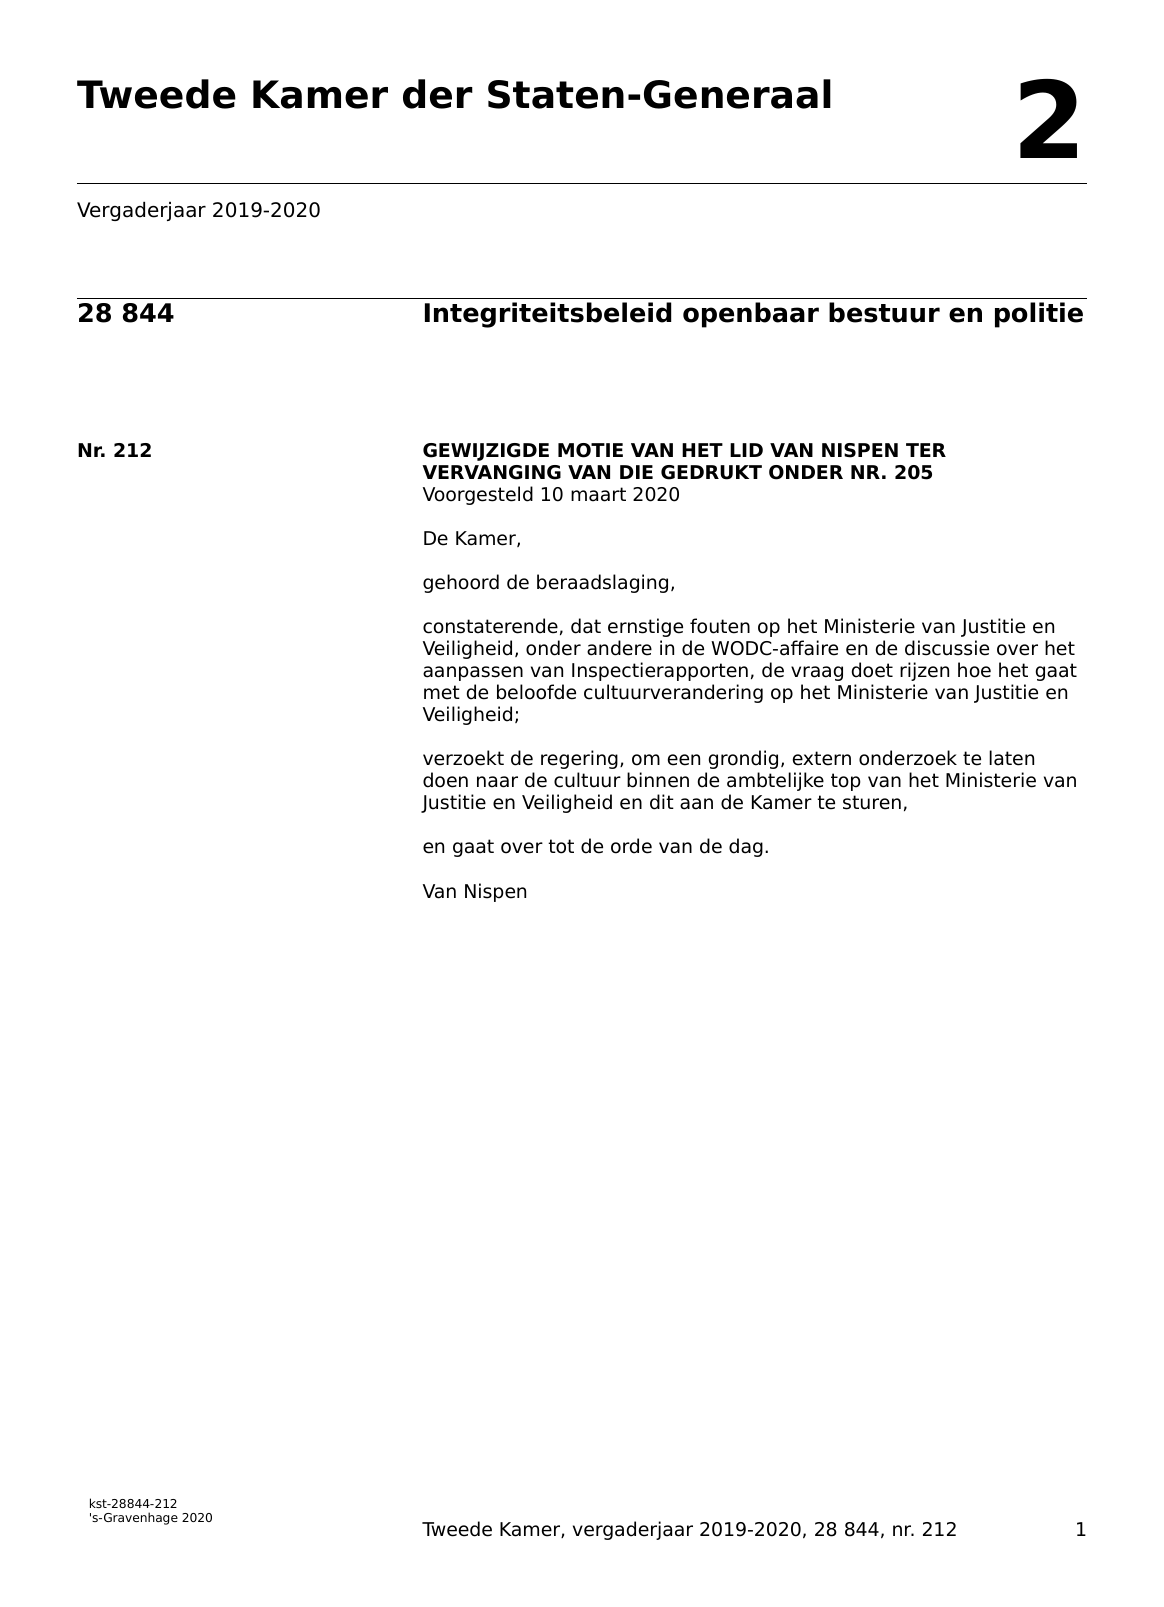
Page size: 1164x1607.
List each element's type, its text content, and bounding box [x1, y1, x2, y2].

table_cell Vergaderjaar 2019-2020 [77, 184, 1087, 298]
subtitle Nr. 212 GEWIJZIGDE MOTIE VAN HET LID VAN NISPEN TER VERVANGING VAN DIE GEDRUKT ONDER NR. 205 [77, 440, 1087, 484]
text 's-Gravenhage 2020 [88, 1511, 323, 1525]
text Van Nispen [422, 881, 1087, 902]
table_header Tweede Kamer der Staten-Generaal [77, 59, 886, 183]
text kst-28844-212 [88, 1497, 323, 1511]
text en gaat over tot de orde van de dag. [422, 836, 1087, 858]
text Voorgesteld 10 maart 2020 [422, 484, 1087, 506]
text constaterende, dat ernstige fouten op het Ministerie van Justitie en Veiligheid, onder andere in de WODC-affaire en de discussie over het aanpassen van Inspectierapporten, de vraag doet rijzen hoe het gaat met de beloofde cultuurverandering op het Ministerie van Justitie en Veiligheid; [422, 616, 1087, 726]
text gehoord de beraadslaging, [422, 572, 1087, 594]
table_header 2 [886, 59, 1087, 183]
text De Kamer, [422, 528, 1087, 550]
text verzoekt de regering, om een grondig, extern onderzoek te laten doen naar de cultuur binnen de ambtelijke top van het Ministerie van Justitie en Veiligheid en dit aan de Kamer te sturen, [422, 748, 1087, 814]
subtitle 28 844 Integriteitsbeleid openbaar bestuur en politie [77, 299, 1087, 329]
